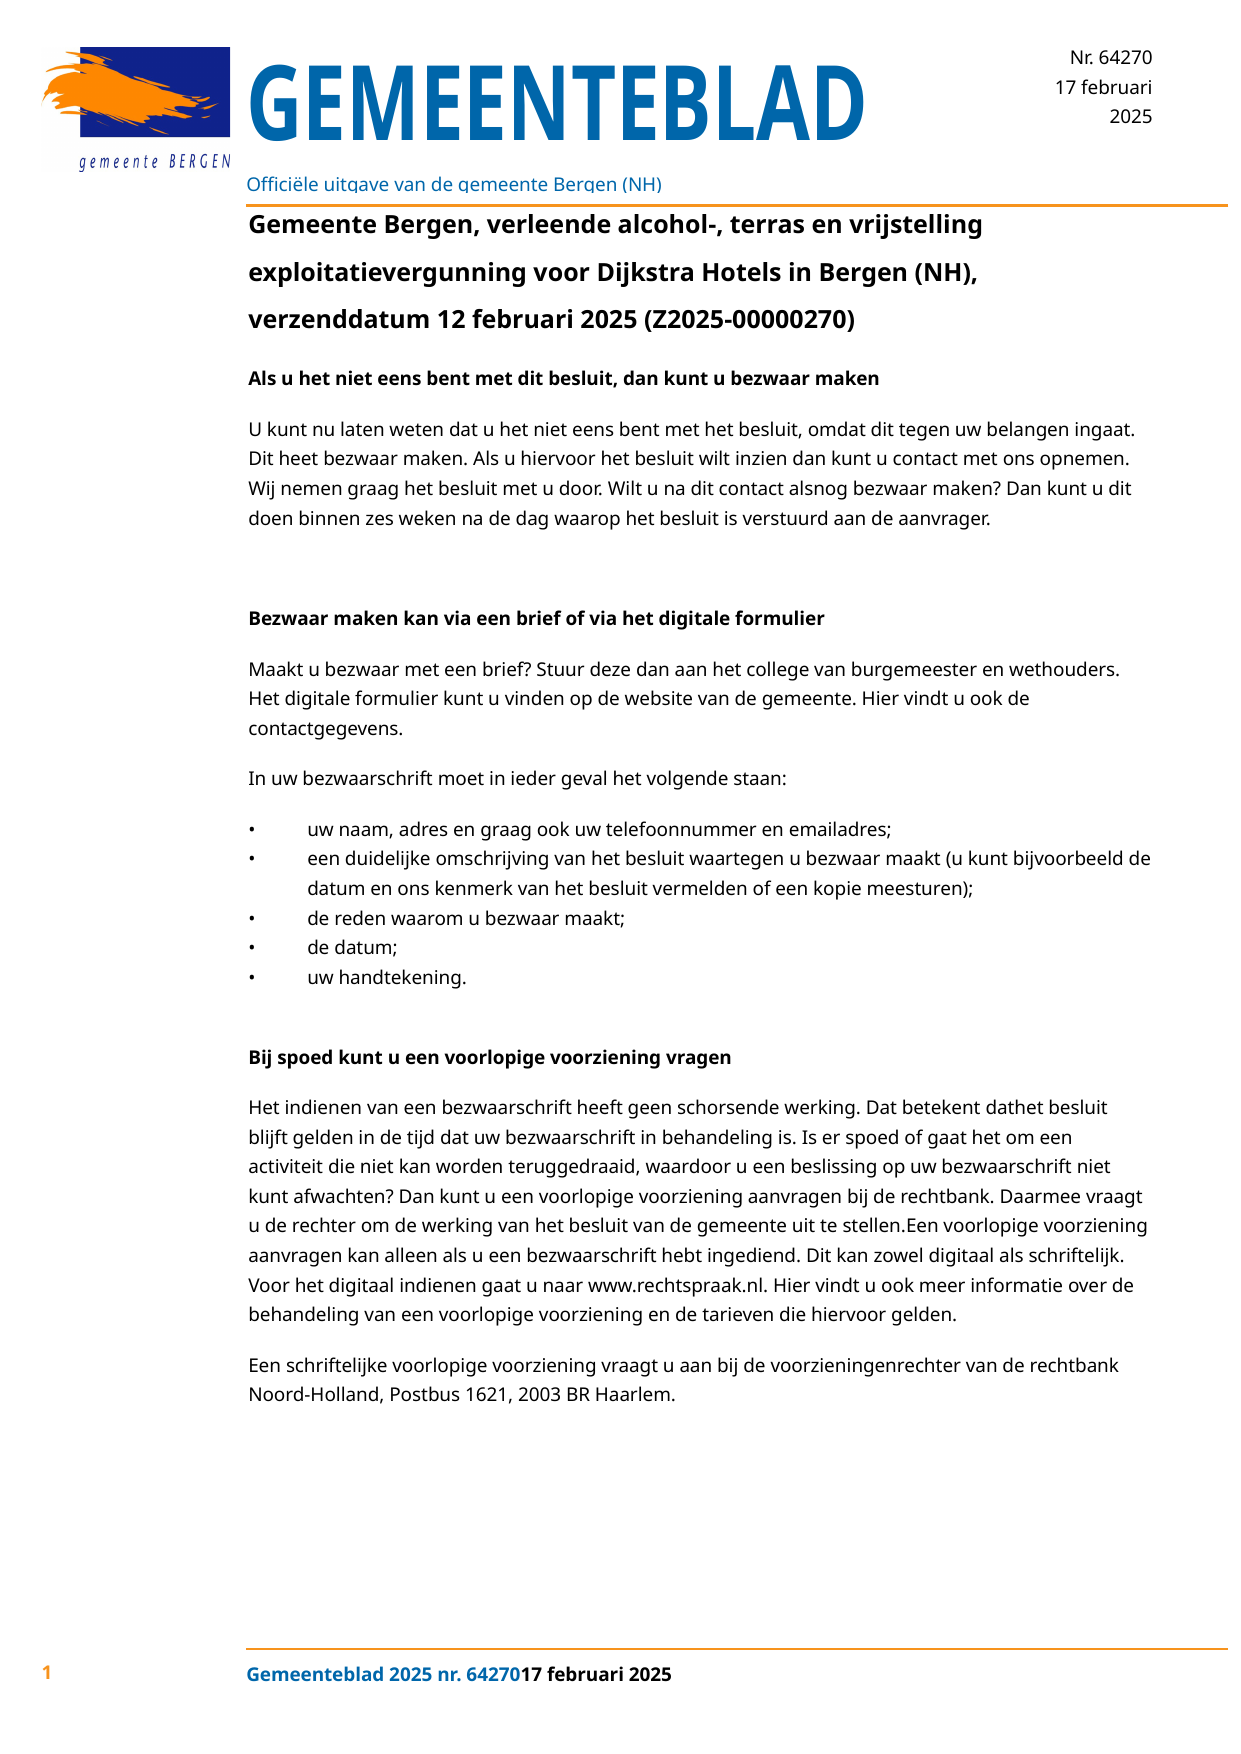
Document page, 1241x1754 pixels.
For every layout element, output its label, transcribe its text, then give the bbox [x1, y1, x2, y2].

list de reden waarom u bezwaar maakt; [248, 905, 1152, 930]
text Als u het niet eens bent met dit besluit, dan kunt u bezwaar maken [248, 366, 1152, 391]
text Maakt u bezwaar met een brief? Stuur deze dan aan het college van burgemeester en wethouders. Het digitale formulier kunt u vinden op de website van de gemeente. Hier vindt u ook de contactgegevens. [248, 656, 1152, 741]
text U kunt nu laten weten dat u het niet eens bent met het besluit, omdat dit tegen uw belangen ingaat. Dit heet bezwaar maken. Als u hiervoor het besluit wilt inzien dan kunt u contact met ons opnemen. Wij nemen graag het besluit met u door. Wilt u na dit contact alsnog bezwaar maken? Dan kunt u dit doen binnen zes weken na de dag waarop het besluit is verstuurd aan de aanvrager. [248, 416, 1152, 530]
list uw naam, adres en graag ook uw telefoonnummer en emailadres; [248, 816, 1152, 842]
text Bij spoed kunt u een voorlopige voorziening vragen [248, 1044, 1152, 1069]
text Bezwaar maken kan via een brief of via het digitale formulier [248, 606, 1152, 631]
picture [41, 47, 231, 172]
text In uw bezwaarschrift moet in ieder geval het volgende staan: [248, 766, 1152, 791]
list de datum; [248, 934, 1152, 960]
list uw handtekening. [248, 964, 1152, 989]
text Een schriftelijke voorlopige voorziening vraagt u aan bij de voorzieningenrechter van de rechtbank Noord-Holland, Postbus 1621, 2003 BR Haarlem. [248, 1352, 1152, 1407]
list een duidelijke omschrijving van het besluit waartegen u bezwaar maakt (u kunt bijvoorbeeld de datum en ons kenmerk van het besluit vermelden of een kopie meesturen); [248, 846, 1152, 901]
text Gemeente Bergen, verleende alcohol-, terras en vrijstelling exploitatievergunning voor Dijkstra Hotels in Bergen (NH), verzenddatum 12 februari 2025 (Z2025-00000270) [248, 207, 1152, 336]
text Het indienen van een bezwaarschrift heeft geen schorsende werking. Dat betekent dathet besluit blijft gelden in de tijd dat uw bezwaarschrift in behandeling is. Is er spoed of gaat het om een activiteit die niet kan worden teruggedraaid, waardoor u een beslissing op uw bezwaarschrift niet kunt afwachten? Dan kunt u een voorlopige voorziening aanvragen bij de rechtbank. Daarmee vraagt u de rechter om de werking van het besluit van de gemeente uit te stellen.Een voorlopige voorziening aanvragen kan alleen als u een bezwaarschrift hebt ingediend. Dit kan zowel digitaal als schriftelijk. Voor het digitaal indienen gaat u naar www.rechtspraak.nl. Hier vindt u ook meer informatie over de behandeling van een voorlopige voorziening en de tarieven die hiervoor gelden. [248, 1094, 1152, 1327]
